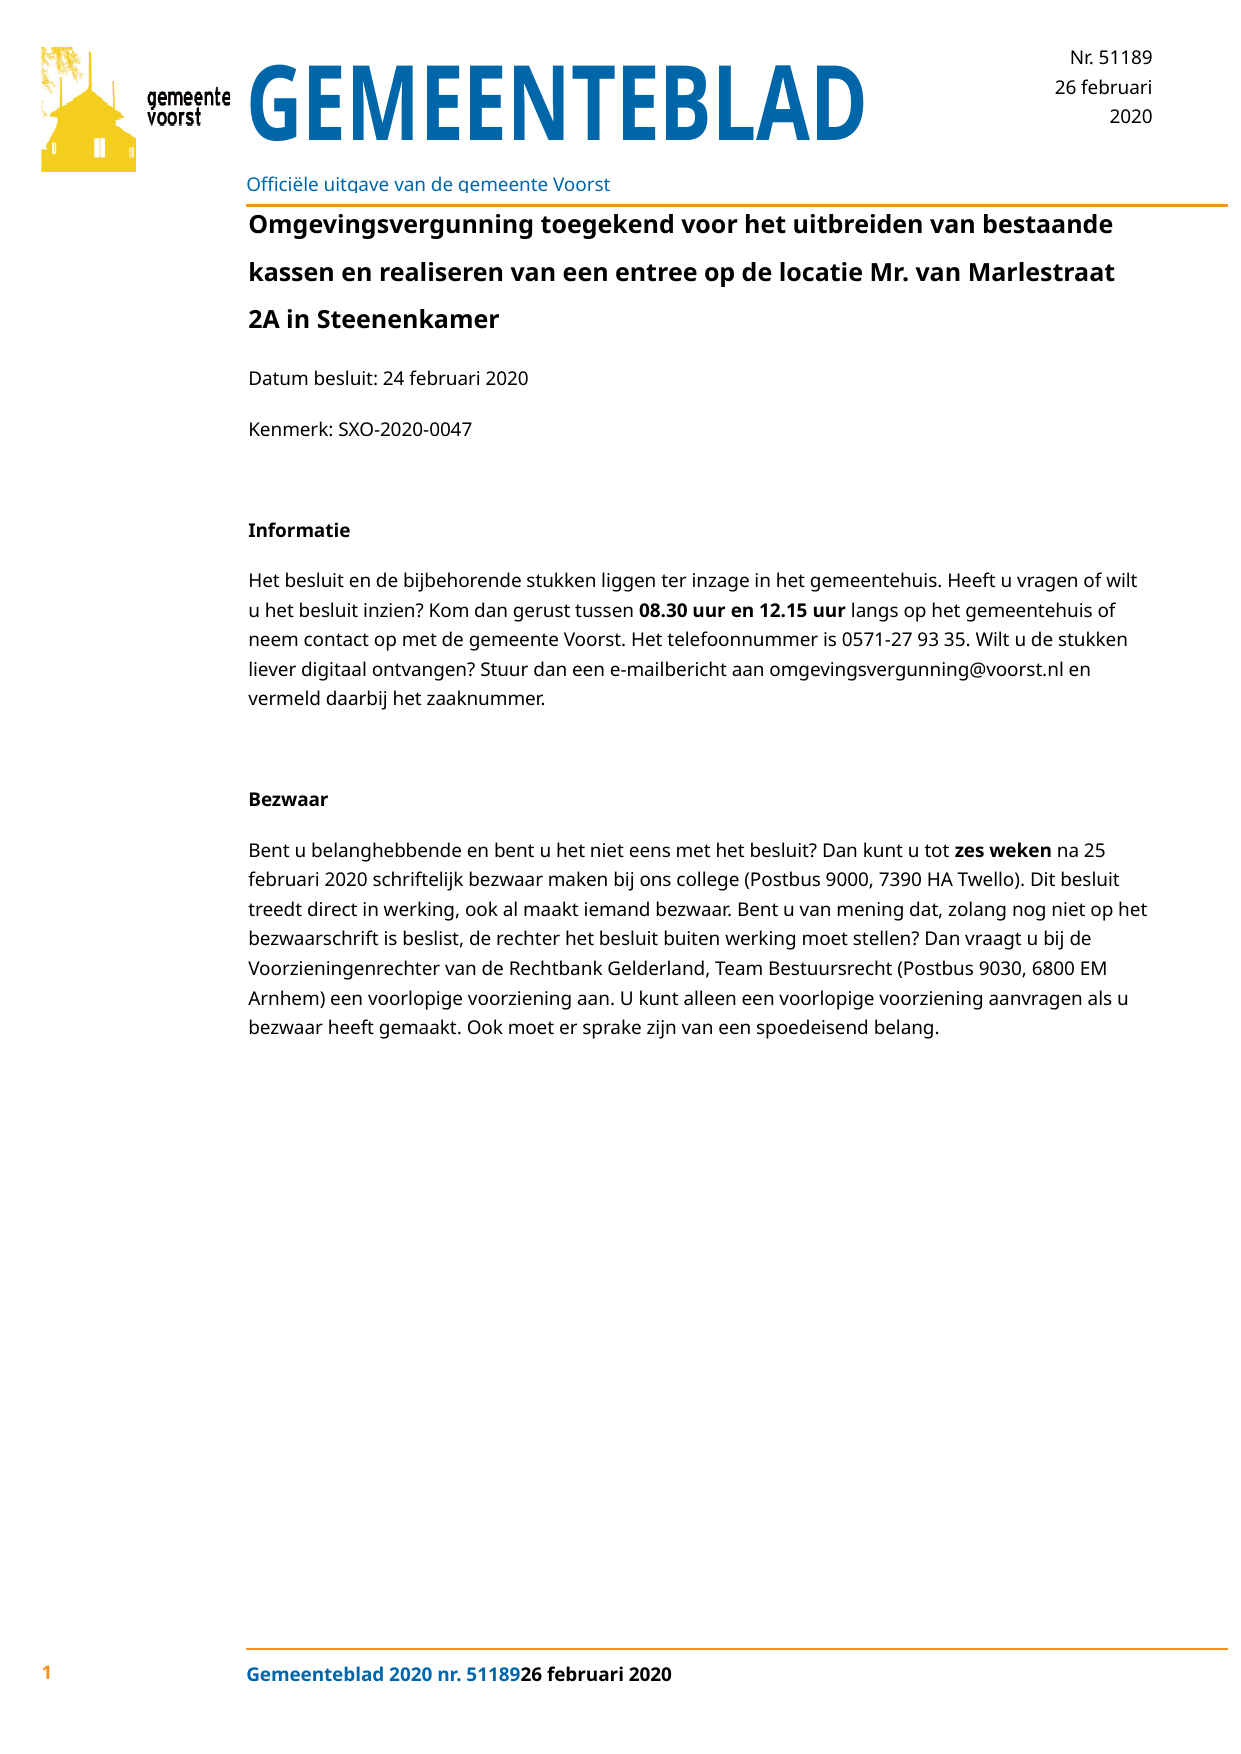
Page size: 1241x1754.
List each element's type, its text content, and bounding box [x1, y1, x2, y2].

text Datum besluit: 24 februari 2020 [248, 366, 1152, 391]
text Kenmerk: SXO-2020-0047 [248, 416, 1152, 442]
text Informatie [248, 517, 1152, 542]
text Bent u belanghebbende en bent u het niet eens met het besluit? Dan kunt u tot zes weken na 25 februari 2020 schriftelijk bezwaar maken bij ons college (Postbus 9000, 7390 HA Twello). Dit besluit treedt direct in werking, ook al maakt iemand bezwaar. Bent u van mening dat, zolang nog niet op het bezwaarschrift is beslist, de rechter het besluit buiten werking moet stellen? Dan vraagt u bij de Voorzieningenrechter van de Rechtbank Gelderland, Team Bestuursrecht (Postbus 9030, 6800 EM Arnhem) een voorlopige voorziening aan. U kunt alleen een voorlopige voorziening aanvragen als u bezwaar heeft gemaakt. Ook moet er sprake zijn van een spoedeisend belang. [248, 837, 1152, 1040]
text Omgevingsvergunning toegekend voor het uitbreiden van bestaande kassen en realiseren van een entree op de locatie Mr. van Marlestraat 2A in Steenenkamer [248, 207, 1152, 336]
picture [41, 47, 231, 172]
text Het besluit en de bijbehorende stukken liggen ter inzage in het gemeentehuis. Heeft u vragen of wilt u het besluit inzien? Kom dan gerust tussen 08.30 uur en 12.15 uur langs op het gemeentehuis of neem contact op met de gemeente Voorst. Het telefoonnummer is 0571-27 93 35. Wilt u de stukken liever digitaal ontvangen? Stuur dan een e-mailbericht aan omgevingsvergunning@voorst.nl en vermeld daarbij het zaaknummer. [248, 567, 1152, 711]
text Bezwaar [248, 786, 1152, 812]
